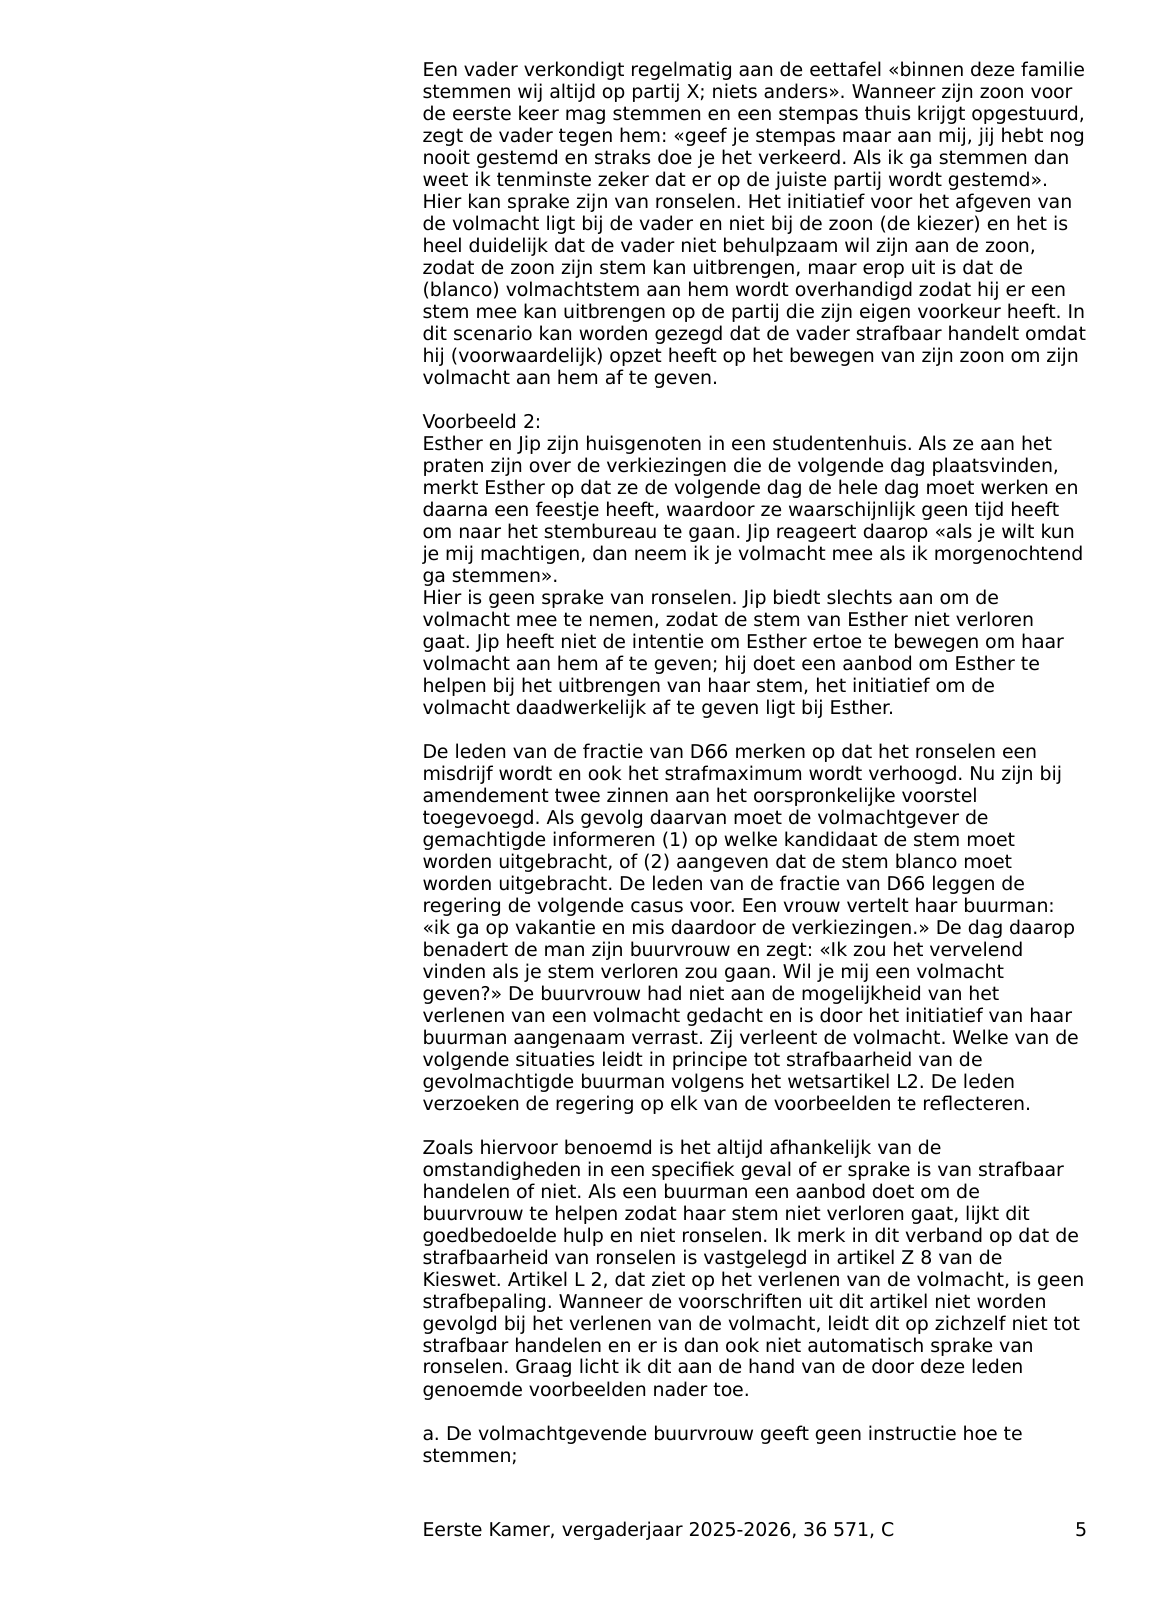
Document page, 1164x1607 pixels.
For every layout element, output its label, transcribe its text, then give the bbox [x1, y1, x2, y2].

text Voorbeeld 2: [422, 411, 1087, 433]
text De leden van de fractie van D66 merken op dat het ronselen een misdrijf wordt en ook het strafmaximum wordt verhoogd. Nu zijn bij amendement twee zinnen aan het oorspronkelijke voorstel toegevoegd. Als gevolg daarvan moet de volmachtgever de gemachtigde informeren (1) op welke kandidaat de stem moet worden uitgebracht, of (2) aangeven dat de stem blanco moet worden uitgebracht. De leden van de fractie van D66 leggen de regering de volgende casus voor. Een vrouw vertelt haar buurman: «ik ga op vakantie en mis daardoor de verkiezingen.» De dag daarop benadert de man zijn buurvrouw en zegt: «Ik zou het vervelend vinden als je stem verloren zou gaan. Wil je mij een volmacht geven?» De buurvrouw had niet aan de mogelijkheid van het verlenen van een volmacht gedacht en is door het initiatief van haar buurman aangenaam verrast. Zij verleent de volmacht. Welke van de volgende situaties leidt in principe tot strafbaarheid van de gevolmachtigde buurman volgens het wetsartikel L2. De leden verzoeken de regering op elk van de voorbeelden te reflecteren. [422, 741, 1087, 1114]
text Een vader verkondigt regelmatig aan de eettafel «binnen deze familie stemmen wij altijd op partij X; niets anders». Wanneer zijn zoon voor de eerste keer mag stemmen en een stempas thuis krijgt opgestuurd, zegt de vader tegen hem: «geef je stempas maar aan mij, jij hebt nog nooit gestemd en straks doe je het verkeerd. Als ik ga stemmen dan weet ik tenminste zeker dat er op de juiste partij wordt gestemd». Hier kan sprake zijn van ronselen. Het initiatief voor het afgeven van de volmacht ligt bij de vader en niet bij de zoon (de kiezer) en het is heel duidelijk dat de vader niet behulpzaam wil zijn aan de zoon, zodat de zoon zijn stem kan uitbrengen, maar erop uit is dat de (blanco) volmachtstem aan hem wordt overhandigd zodat hij er een stem mee kan uitbrengen op de partij die zijn eigen voorkeur heeft. In dit scenario kan worden gezegd dat de vader strafbaar handelt omdat hij (voorwaardelijk) opzet heeft op het bewegen van zijn zoon om zijn volmacht aan hem af te geven. [422, 59, 1087, 389]
text Esther en Jip zijn huisgenoten in een studentenhuis. Als ze aan het praten zijn over de verkiezingen die de volgende dag plaatsvinden, merkt Esther op dat ze de volgende dag de hele dag moet werken en daarna een feestje heeft, waardoor ze waarschijnlijk geen tijd heeft om naar het stembureau te gaan. Jip reageert daarop «als je wilt kun je mij machtigen, dan neem ik je volmacht mee als ik morgenochtend ga stemmen». [422, 433, 1087, 587]
text Zoals hiervoor benoemd is het altijd afhankelijk van de omstandigheden in een specifiek geval of er sprake is van strafbaar handelen of niet. Als een buurman een aanbod doet om de buurvrouw te helpen zodat haar stem niet verloren gaat, lijkt dit goedbedoelde hulp en niet ronselen. Ik merk in dit verband op dat de strafbaarheid van ronselen is vastgelegd in artikel Z 8 van de Kieswet. Artikel L 2, dat ziet op het verlenen van de volmacht, is geen strafbepaling. Wanneer de voorschriften uit dit artikel niet worden gevolgd bij het verlenen van de volmacht, leidt dit op zichzelf niet tot strafbaar handelen en er is dan ook niet automatisch sprake van ronselen. Graag licht ik dit aan de hand van de door deze leden genoemde voorbeelden nader toe. [422, 1137, 1087, 1400]
text a. De volmachtgevende buurvrouw geeft geen instructie hoe te stemmen; [422, 1423, 1087, 1467]
text Hier is geen sprake van ronselen. Jip biedt slechts aan om de volmacht mee te nemen, zodat de stem van Esther niet verloren gaat. Jip heeft niet de intentie om Esther ertoe te bewegen om haar volmacht aan hem af te geven; hij doet een aanbod om Esther te helpen bij het uitbrengen van haar stem, het initiatief om de volmacht daadwerkelijk af te geven ligt bij Esther. [422, 587, 1087, 719]
